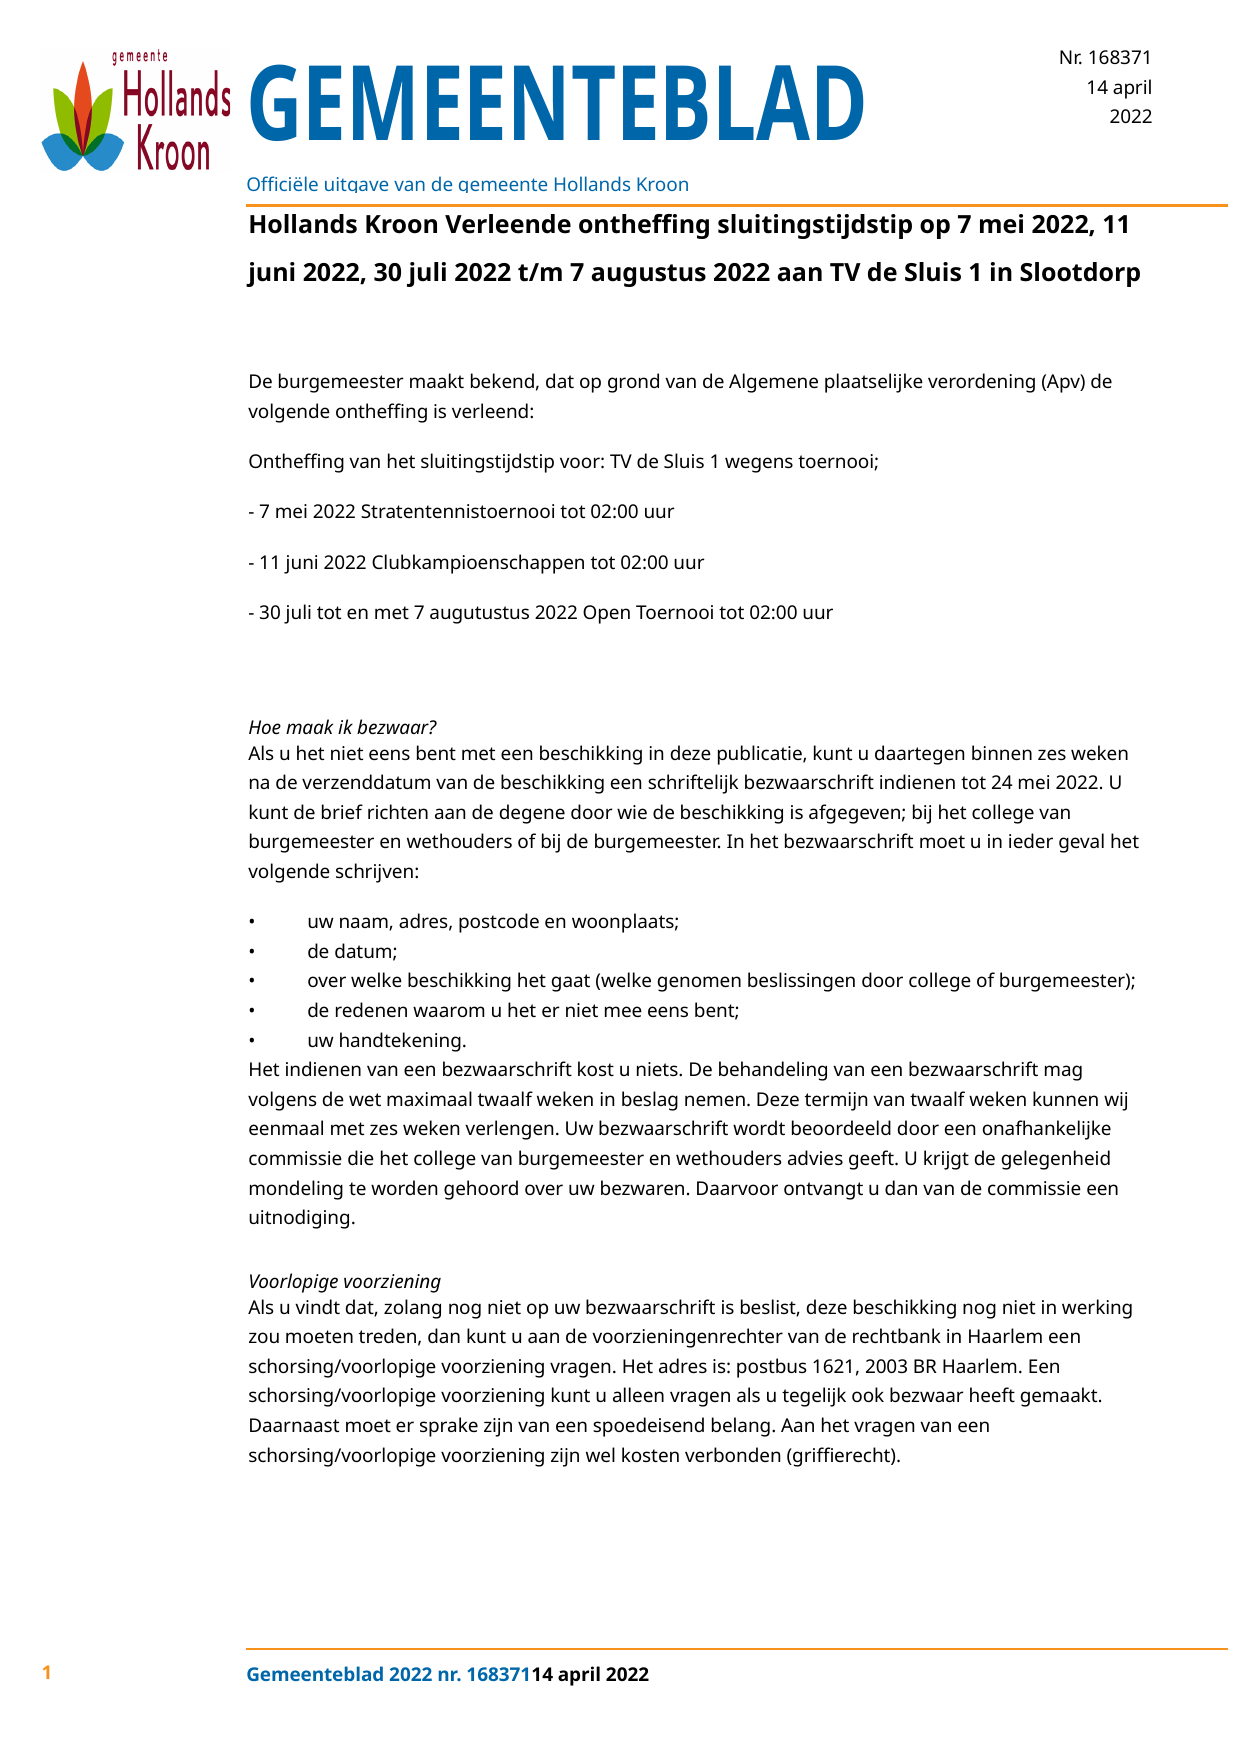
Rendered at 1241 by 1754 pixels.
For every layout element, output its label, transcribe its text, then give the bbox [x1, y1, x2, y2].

list uw naam, adres, postcode en woonplaats; [248, 908, 1152, 934]
picture [41, 47, 231, 172]
text - 7 mei 2022 Stratentennistoernooi tot 02:00 uur [248, 499, 1152, 524]
text - 30 juli tot en met 7 augutustus 2022 Open Toernooi tot 02:00 uur [248, 599, 1152, 625]
text Hoe maak ik bezwaar? [248, 714, 1152, 740]
text Als u vindt dat, zolang nog niet op uw bezwaarschrift is beslist, deze beschikking nog niet in werking zou moeten treden, dan kunt u aan de voorzieningenrechter van de rechtbank in Haarlem een schorsing/voorlopige voorziening vragen. Het adres is: postbus 1621, 2003 BR Haarlem. Een schorsing/voorlopige voorziening kunt u alleen vragen als u tegelijk ook bezwaar heeft gemaakt. Daarnaast moet er sprake zijn van een spoedeisend belang. Aan het vragen van een schorsing/voorlopige voorziening zijn wel kosten verbonden (griffierecht). [248, 1294, 1152, 1468]
text Ontheffing van het sluitingstijdstip voor: TV de Sluis 1 wegens toernooi; [248, 448, 1152, 474]
text Als u het niet eens bent met een beschikking in deze publicatie, kunt u daartegen binnen zes weken na de verzenddatum van de beschikking een schriftelijk bezwaarschrift indienen tot 24 mei 2022. U kunt de brief richten aan de degene door wie de beschikking is afgegeven; bij het college van burgemeester en wethouders of bij de burgemeester. In het bezwaarschrift moet u in ieder geval het volgende schrijven: [248, 740, 1152, 884]
list over welke beschikking het gaat (welke genomen beslissingen door college of burgemeester); [248, 968, 1152, 993]
text Voorlopige voorziening [248, 1268, 1152, 1294]
list de redenen waarom u het er niet mee eens bent; [248, 997, 1152, 1023]
list uw handtekening. [248, 1027, 1152, 1052]
text Het indienen van een bezwaarschrift kost u niets. De behandeling van een bezwaarschrift mag volgens de wet maximaal twaalf weken in beslag nemen. Deze termijn van twaalf weken kunnen wij eenmaal met zes weken verlengen. Uw bezwaarschrift wordt beoordeeld door een onafhankelijke commissie die het college van burgemeester en wethouders advies geeft. U krijgt de gelegenheid mondeling te worden gehoord over uw bezwaren. Daarvoor ontvangt u dan van de commissie een uitnodiging. [248, 1056, 1152, 1230]
text Hollands Kroon Verleende ontheffing sluitingstijdstip op 7 mei 2022, 11 juni 2022, 30 juli 2022 t/m 7 augustus 2022 aan TV de Sluis 1 in Slootdorp [248, 207, 1152, 288]
list de datum; [248, 938, 1152, 964]
text De burgemeester maakt bekend, dat op grond van de Algemene plaatselijke verordening (Apv) de volgende ontheffing is verleend: [248, 368, 1152, 424]
text - 11 juni 2022 Clubkampioenschappen tot 02:00 uur [248, 549, 1152, 575]
